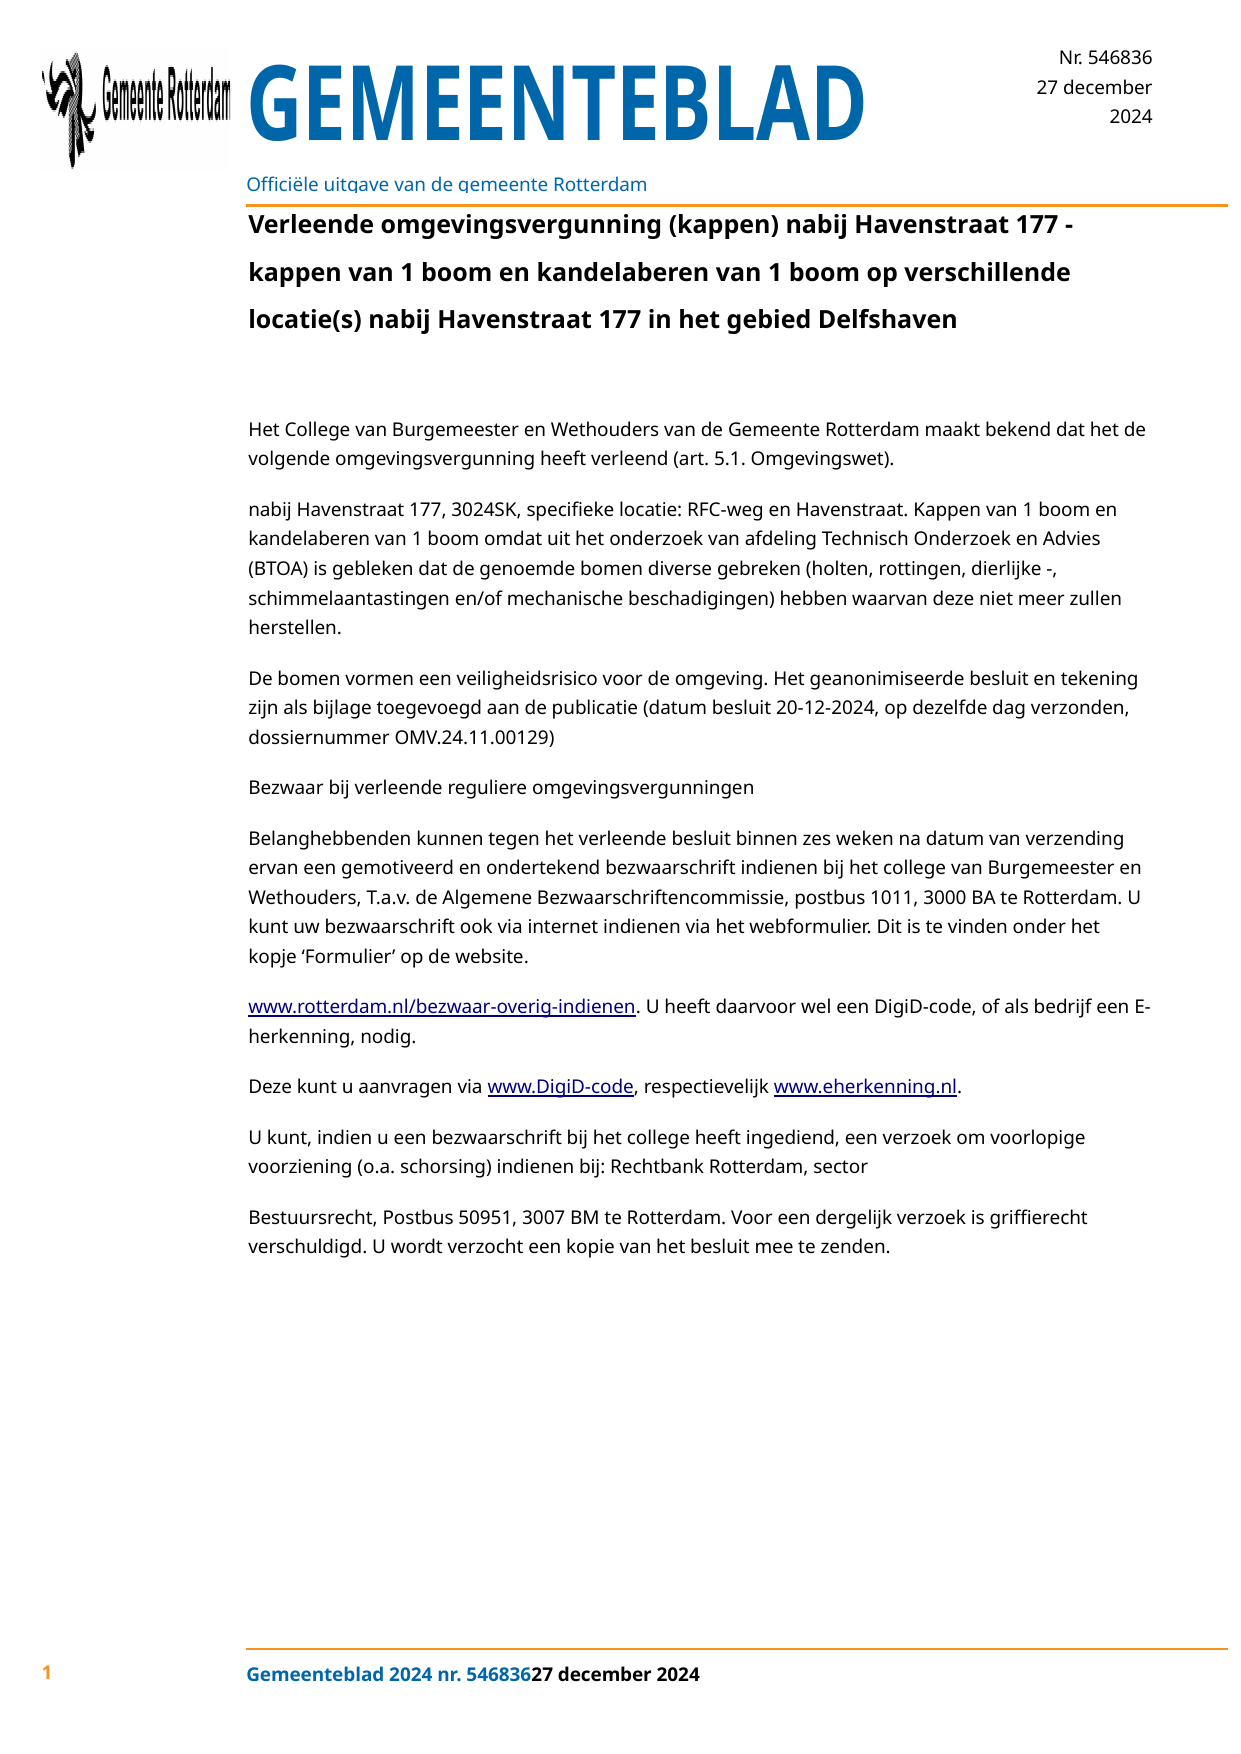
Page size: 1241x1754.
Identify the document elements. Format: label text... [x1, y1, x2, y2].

text Het College van Burgemeester en Wethouders van de Gemeente Rotterdam maakt bekend dat het de volgende omgevingsvergunning heeft verleend (art. 5.1. Omgevingswet). [248, 416, 1152, 471]
text Deze kunt u aanvragen via www.DigiD-code, respectievelijk www.eherkenning.nl. [248, 1073, 1152, 1099]
text www.rotterdam.nl/bezwaar-overig-indienen. U heeft daarvoor wel een DigiD-code, of als bedrijf een E-herkenning, nodig. [248, 993, 1152, 1049]
text U kunt, indien u een bezwaarschrift bij het college heeft ingediend, een verzoek om voorlopige voorziening (o.a. schorsing) indienen bij: Rechtbank Rotterdam, sector [248, 1124, 1152, 1179]
picture [41, 47, 231, 172]
text Bestuursrecht, Postbus 50951, 3007 BM te Rotterdam. Voor een dergelijk verzoek is griffierecht verschuldigd. U wordt verzocht een kopie van het besluit mee te zenden. [248, 1204, 1152, 1259]
text Bezwaar bij verleende reguliere omgevingsvergunningen [248, 774, 1152, 800]
text De bomen vormen een veiligheidsrisico voor de omgeving. Het geanonimiseerde besluit en tekening zijn als bijlage toegevoegd aan de publicatie (datum besluit 20-12-2024, op dezelfde dag verzonden, dossiernummer OMV.24.11.00129) [248, 665, 1152, 749]
text nabij Havenstraat 177, 3024SK, specifieke locatie: RFC-weg en Havenstraat. Kappen van 1 boom en kandelaberen van 1 boom omdat uit het onderzoek van afdeling Technisch Onderzoek en Advies (BTOA) is gebleken dat de genoemde bomen diverse gebreken (holten, rottingen, dierlijke -, schimmelaantastingen en/of mechanische beschadigingen) hebben waarvan deze niet meer zullen herstellen. [248, 496, 1152, 640]
text Belanghebbenden kunnen tegen het verleende besluit binnen zes weken na datum van verzending ervan een gemotiveerd en ondertekend bezwaarschrift indienen bij het college van Burgemeester en Wethouders, T.a.v. de Algemene Bezwaarschriftencommissie, postbus 1011, 3000 BA te Rotterdam. U kunt uw bezwaarschrift ook via internet indienen via het webformulier. Dit is te vinden onder het kopje ‘Formulier’ op de website. [248, 825, 1152, 969]
text Verleende omgevingsvergunning (kappen) nabij Havenstraat 177 - kappen van 1 boom en kandelaberen van 1 boom op verschillende locatie(s) nabij Havenstraat 177 in het gebied Delfshaven [248, 207, 1152, 336]
